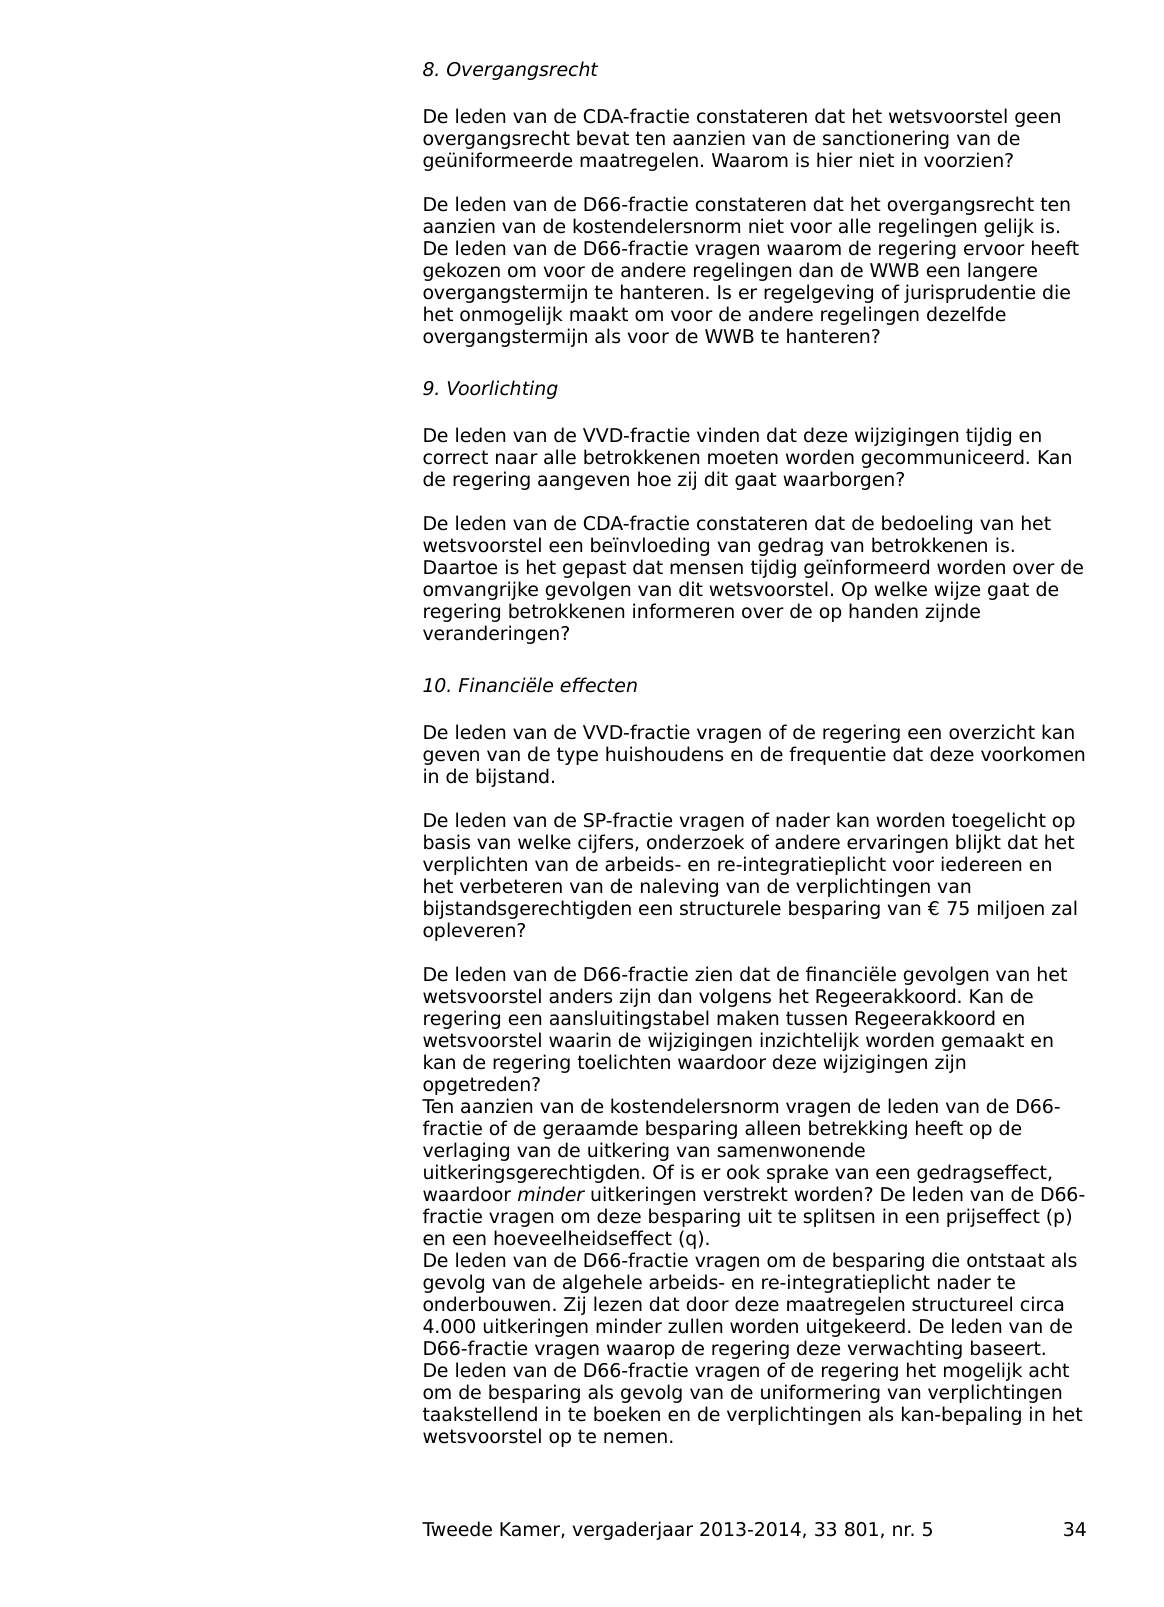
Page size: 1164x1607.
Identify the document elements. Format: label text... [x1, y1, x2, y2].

text De leden van de D66-fractie zien dat de financiële gevolgen van het wetsvoorstel anders zijn dan volgens het Regeerakkoord. Kan de regering een aansluitingstabel maken tussen Regeerakkoord en wetsvoorstel waarin de wijzigingen inzichtelijk worden gemaakt en kan de regering toelichten waardoor deze wijzigingen zijn opgetreden? [422, 964, 1087, 1096]
text De leden van de CDA-fractie constateren dat het wetsvoorstel geen overgangsrecht bevat ten aanzien van de sanctionering van de geüniformeerde maatregelen. Waarom is hier niet in voorzien? [422, 106, 1087, 172]
text De leden van de VVD-fractie vinden dat deze wijzigingen tijdig en correct naar alle betrokkenen moeten worden gecommuniceerd. Kan de regering aangeven hoe zij dit gaat waarborgen? [422, 425, 1087, 491]
text De leden van de VVD-fractie vragen of de regering een overzicht kan geven van de type huishoudens en de frequentie dat deze voorkomen in de bijstand. [422, 722, 1087, 788]
text De leden van de D66-fractie vragen om de besparing die ontstaat als gevolg van de algehele arbeids- en re-integratieplicht nader te onderbouwen. Zij lezen dat door deze maatregelen structureel circa 4.000 uitkeringen minder zullen worden uitgekeerd. De leden van de D66-fractie vragen waarop de regering deze verwachting baseert. [422, 1250, 1087, 1360]
subtitle 8. Overgangsrecht [422, 59, 1087, 81]
text De leden van de CDA-fractie constateren dat de bedoeling van het wetsvoorstel een beïnvloeding van gedrag van betrokkenen is. Daartoe is het gepast dat mensen tijdig geïnformeerd worden over de omvangrijke gevolgen van dit wetsvoorstel. Op welke wijze gaat de regering betrokkenen informeren over de op handen zijnde veranderingen? [422, 513, 1087, 645]
text De leden van de D66-fractie vragen of de regering het mogelijk acht om de besparing als gevolg van de uniformering van verplichtingen taakstellend in te boeken en de verplichtingen als kan-bepaling in het wetsvoorstel op te nemen. [422, 1360, 1087, 1448]
subtitle 10. Financiële effecten [422, 675, 1087, 697]
subtitle 9. Voorlichting [422, 378, 1087, 400]
text De leden van de D66-fractie constateren dat het overgangsrecht ten aanzien van de kostendelersnorm niet voor alle regelingen gelijk is. De leden van de D66-fractie vragen waarom de regering ervoor heeft gekozen om voor de andere regelingen dan de WWB een langere overgangstermijn te hanteren. Is er regelgeving of jurisprudentie die het onmogelijk maakt om voor de andere regelingen dezelfde overgangstermijn als voor de WWB te hanteren? [422, 194, 1087, 348]
text De leden van de SP-fractie vragen of nader kan worden toegelicht op basis van welke cijfers, onderzoek of andere ervaringen blijkt dat het verplichten van de arbeids- en re-integratieplicht voor iedereen en het verbeteren van de naleving van de verplichtingen van bijstandsgerechtigden een structurele besparing van € 75 miljoen zal opleveren? [422, 810, 1087, 942]
text Ten aanzien van de kostendelersnorm vragen de leden van de D66-fractie of de geraamde besparing alleen betrekking heeft op de verlaging van de uitkering van samenwonende uitkeringsgerechtigden. Of is er ook sprake van een gedragseffect, waardoor minder uitkeringen verstrekt worden? De leden van de D66-fractie vragen om deze besparing uit te splitsen in een prijseffect (p) en een hoeveelheidseffect (q). [422, 1096, 1087, 1250]
